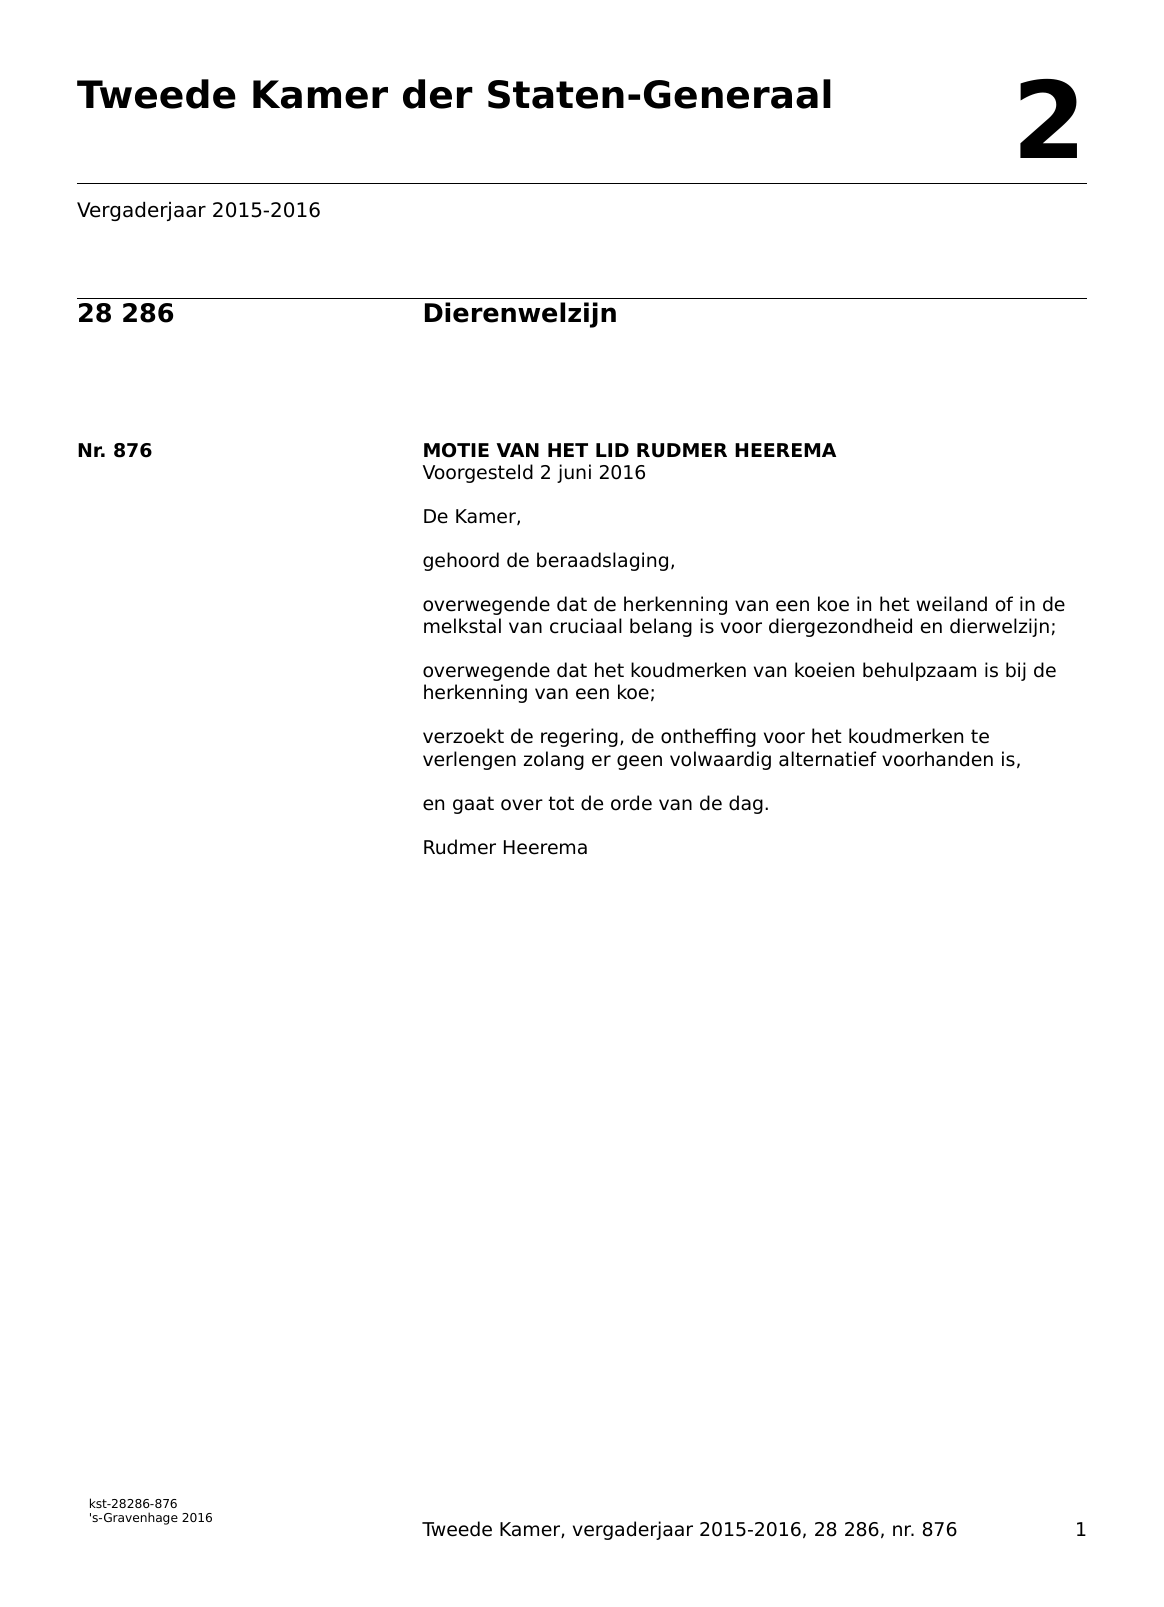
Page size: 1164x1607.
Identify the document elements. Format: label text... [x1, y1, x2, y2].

table_cell Vergaderjaar 2015-2016 [77, 184, 1087, 298]
subtitle Nr. 876 MOTIE VAN HET LID RUDMER HEEREMA [77, 440, 1087, 462]
text verzoekt de regering, de ontheffing voor het koudmerken te verlengen zolang er geen volwaardig alternatief voorhanden is, [422, 726, 1087, 770]
text De Kamer, [422, 506, 1087, 528]
table_header 2 [886, 59, 1087, 183]
text Rudmer Heerema [422, 837, 1087, 859]
subtitle 28 286 Dierenwelzijn [77, 299, 1087, 329]
text en gaat over tot de orde van de dag. [422, 793, 1087, 814]
text kst-28286-876 [88, 1497, 323, 1511]
table_header Tweede Kamer der Staten-Generaal [77, 59, 886, 183]
text 's-Gravenhage 2016 [88, 1511, 323, 1525]
text overwegende dat het koudmerken van koeien behulpzaam is bij de herkenning van een koe; [422, 660, 1087, 704]
text gehoord de beraadslaging, [422, 550, 1087, 572]
text Voorgesteld 2 juni 2016 [422, 462, 1087, 484]
text overwegende dat de herkenning van een koe in het weiland of in de melkstal van cruciaal belang is voor diergezondheid en dierwelzijn; [422, 594, 1087, 638]
